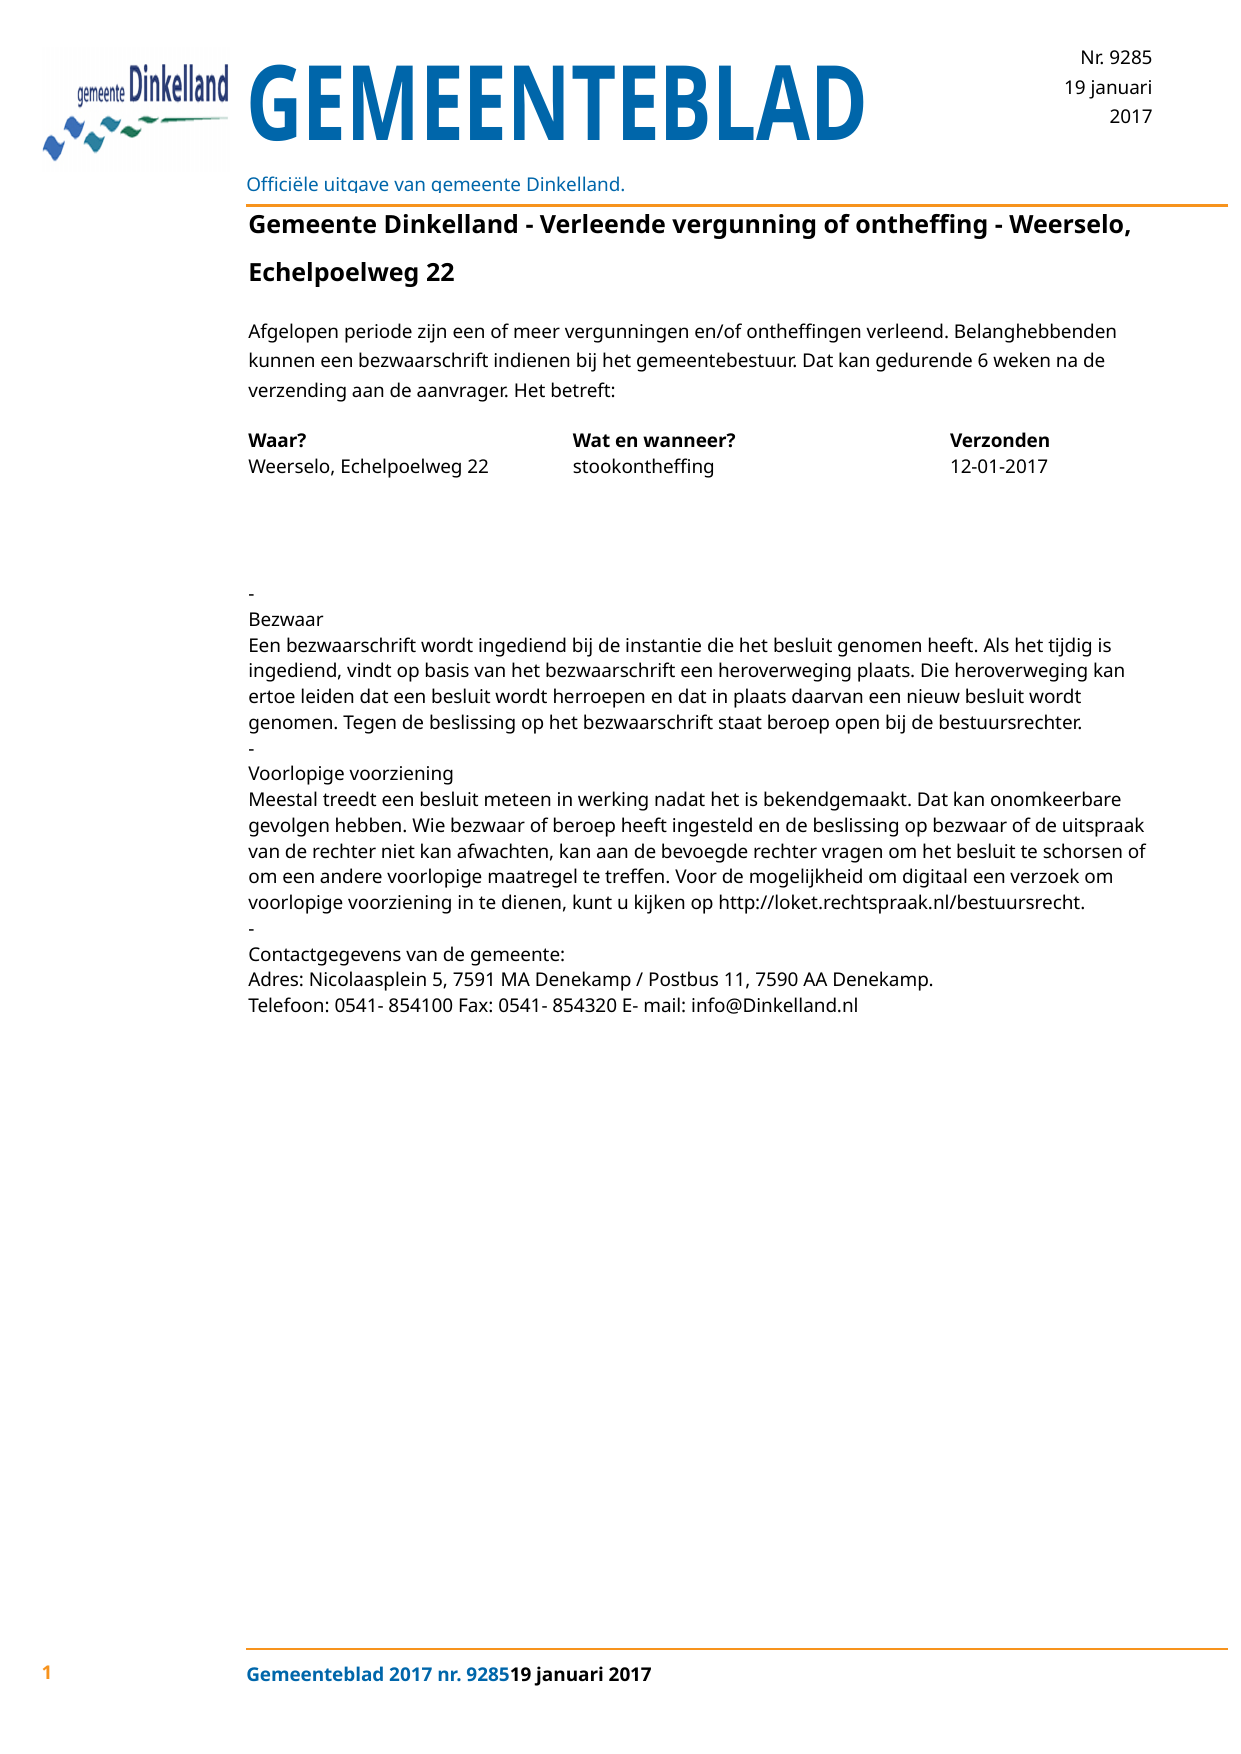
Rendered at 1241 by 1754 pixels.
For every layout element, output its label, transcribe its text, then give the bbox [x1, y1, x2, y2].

table_header Wat en wanneer? [573, 428, 950, 453]
text Meestal treedt een besluit meteen in werking nadat het is bekendgemaakt. Dat kan onomkeerbare gevolgen hebben. Wie bezwaar of beroep heeft ingesteld en de beslissing op bezwaar of de uitspraak van de rechter niet kan afwachten, kan aan de bevoegde rechter vragen om het besluit te schorsen of om een andere voorlopige maatregel te treffen. Voor de mogelijkheid om digitaal een verzoek om voorlopige voorziening in te dienen, kunt u kijken op http://loket.rechtspraak.nl/bestuursrecht. [248, 786, 1152, 915]
table_header Waar? [248, 428, 573, 453]
table_cell stookontheffing [573, 453, 950, 479]
text - [248, 735, 1152, 761]
text Bezwaar [248, 606, 1152, 632]
picture [41, 47, 231, 172]
table_cell Weerselo, Echelpoelweg 22 [248, 453, 573, 479]
text Telefoon: 0541- 854100 Fax: 0541- 854320 E- mail: info@Dinkelland.nl [248, 992, 1152, 1018]
table_header Verzonden [950, 428, 1152, 453]
text Afgelopen periode zijn een of meer vergunningen en/of ontheffingen verleend. Belanghebbenden kunnen een bezwaarschrift indienen bij het gemeentebestuur. Dat kan gedurende 6 weken na de verzending aan de aanvrager. Het betreft: [248, 318, 1152, 403]
text Een bezwaarschrift wordt ingediend bij de instantie die het besluit genomen heeft. Als het tijdig is ingediend, vindt op basis van het bezwaarschrift een heroverweging plaats. Die heroverweging kan ertoe leiden dat een besluit wordt herroepen en dat in plaats daarvan een nieuw besluit wordt genomen. Tegen de beslissing op het bezwaarschrift staat beroep open bij de bestuursrechter. [248, 632, 1152, 735]
table_cell 12-01-2017 [950, 453, 1152, 479]
text Gemeente Dinkelland - Verleende vergunning of ontheffing - Weerselo, Echelpoelweg 22 [248, 207, 1152, 288]
text - [248, 581, 1152, 606]
text Contactgegevens van de gemeente: [248, 941, 1152, 966]
text - [248, 915, 1152, 941]
text Adres: Nicolaasplein 5, 7591 MA Denekamp / Postbus 11, 7590 AA Denekamp. [248, 966, 1152, 992]
text Voorlopige voorziening [248, 761, 1152, 786]
